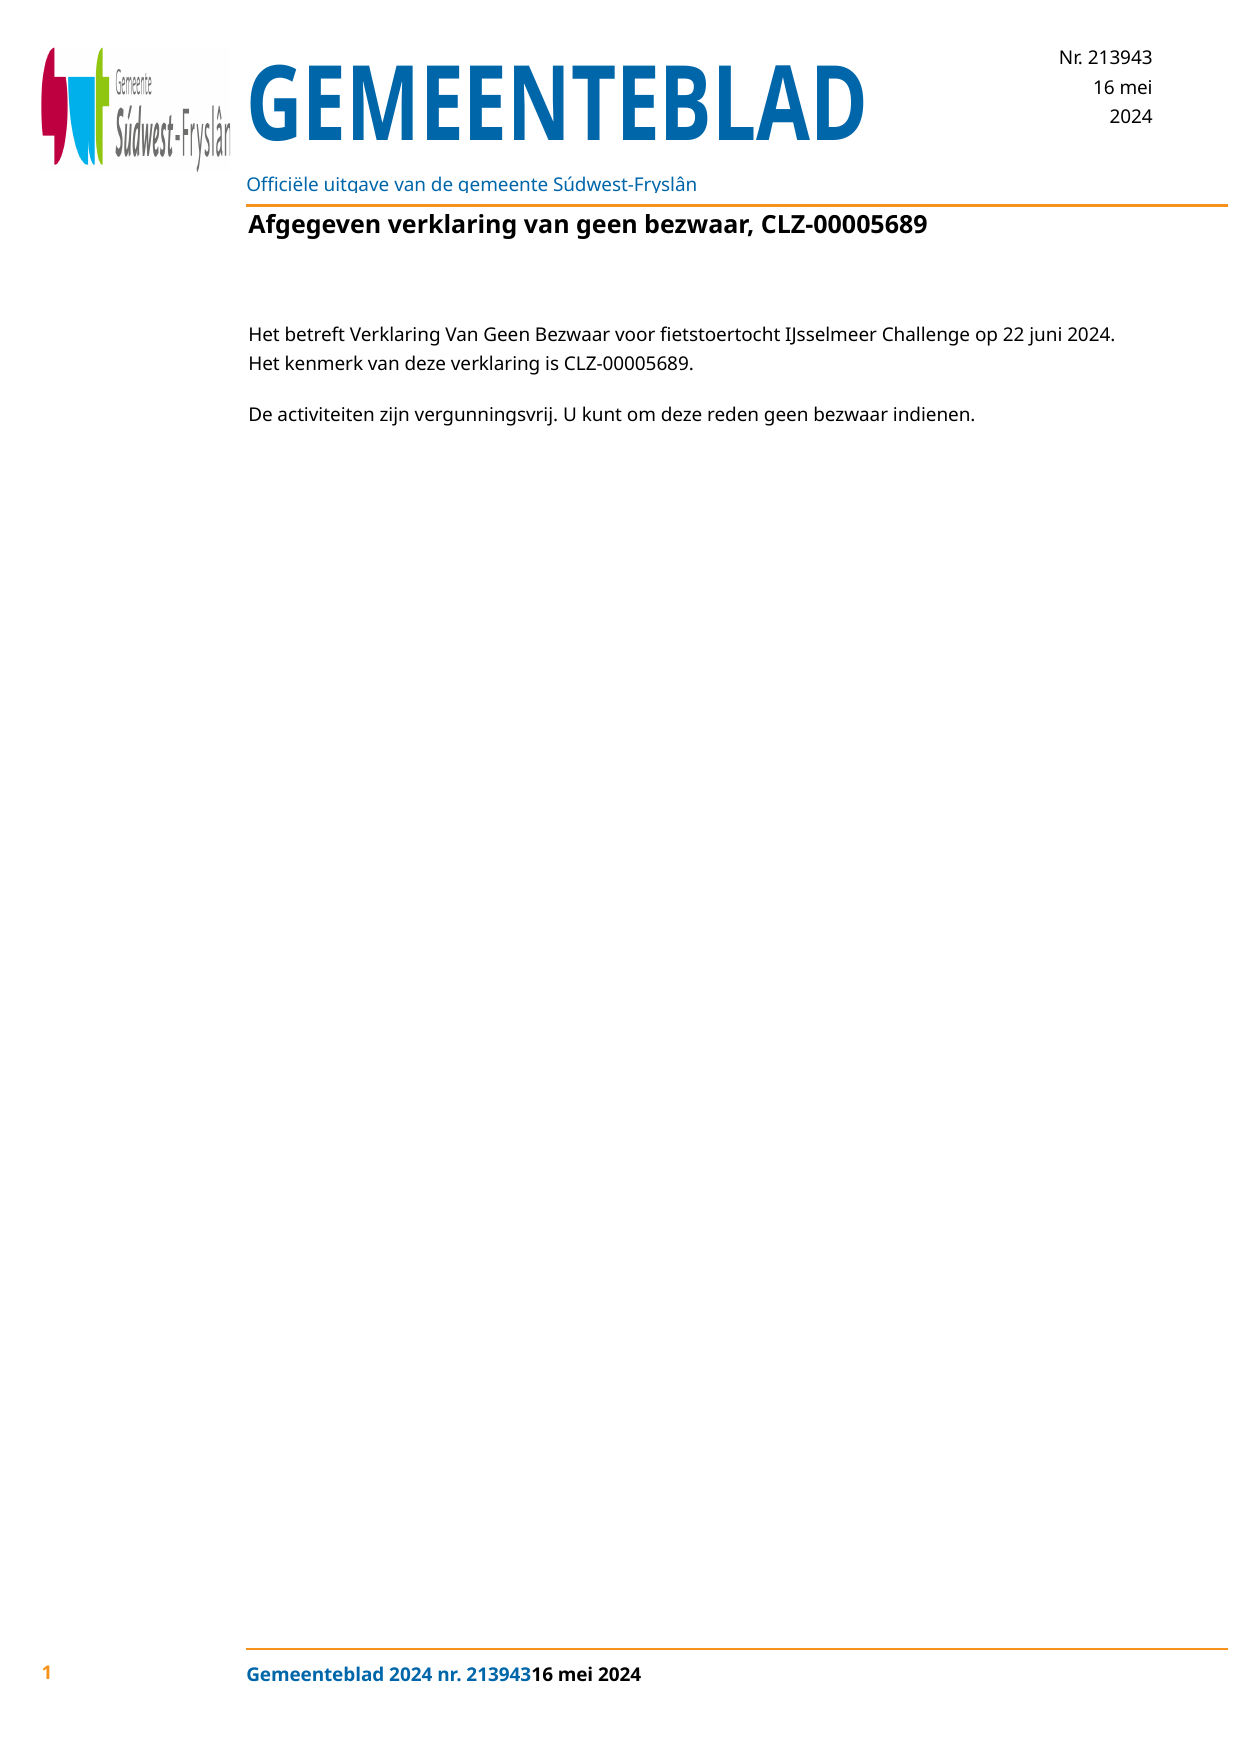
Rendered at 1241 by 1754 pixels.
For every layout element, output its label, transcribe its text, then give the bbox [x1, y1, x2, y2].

text De activiteiten zijn vergunningsvrij. U kunt om deze reden geen bezwaar indienen. [248, 401, 1152, 426]
text Afgegeven verklaring van geen bezwaar, CLZ-00005689 [248, 207, 1152, 241]
text Het betreft Verklaring Van Geen Bezwaar voor fietstoertocht IJsselmeer Challenge op 22 juni 2024. Het kenmerk van deze verklaring is CLZ-00005689. [248, 321, 1152, 376]
picture [41, 47, 231, 172]
